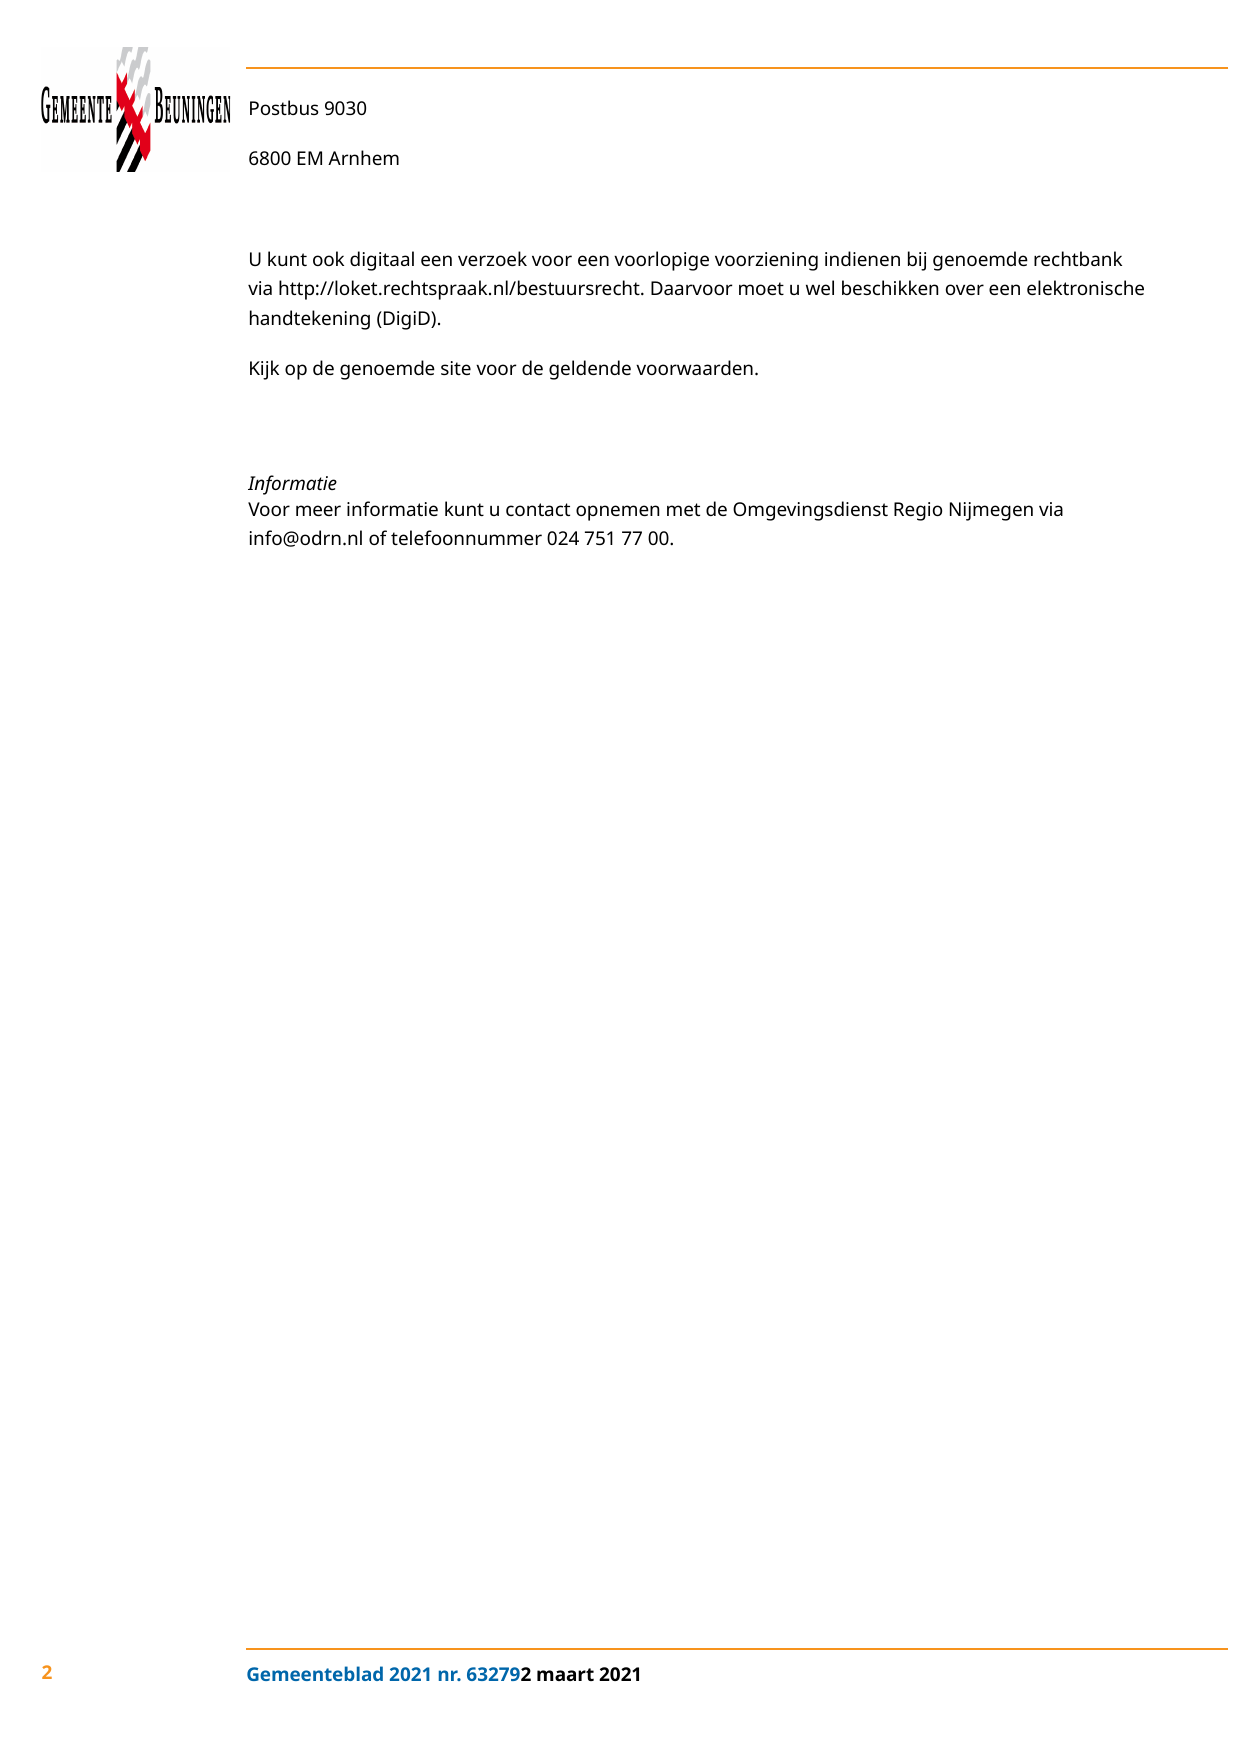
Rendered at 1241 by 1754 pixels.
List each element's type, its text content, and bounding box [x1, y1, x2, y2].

picture [41, 47, 231, 172]
text 6800 EM Arnhem [248, 145, 1152, 171]
text Kijk op de genoemde site voor de geldende voorwaarden. [248, 356, 1152, 381]
text Informatie [248, 470, 1152, 496]
text Voor meer informatie kunt u contact opnemen met de Omgevingsdienst Regio Nijmegen via info@odrn.nl of telefoonnummer 024 751 77 00. [248, 496, 1152, 551]
text U kunt ook digitaal een verzoek voor een voorlopige voorziening indienen bij genoemde rechtbank via http://loket.rechtspraak.nl/bestuursrecht. Daarvoor moet u wel beschikken over een elektronische handtekening (DigiD). [248, 246, 1152, 331]
text Postbus 9030 [248, 95, 1152, 121]
